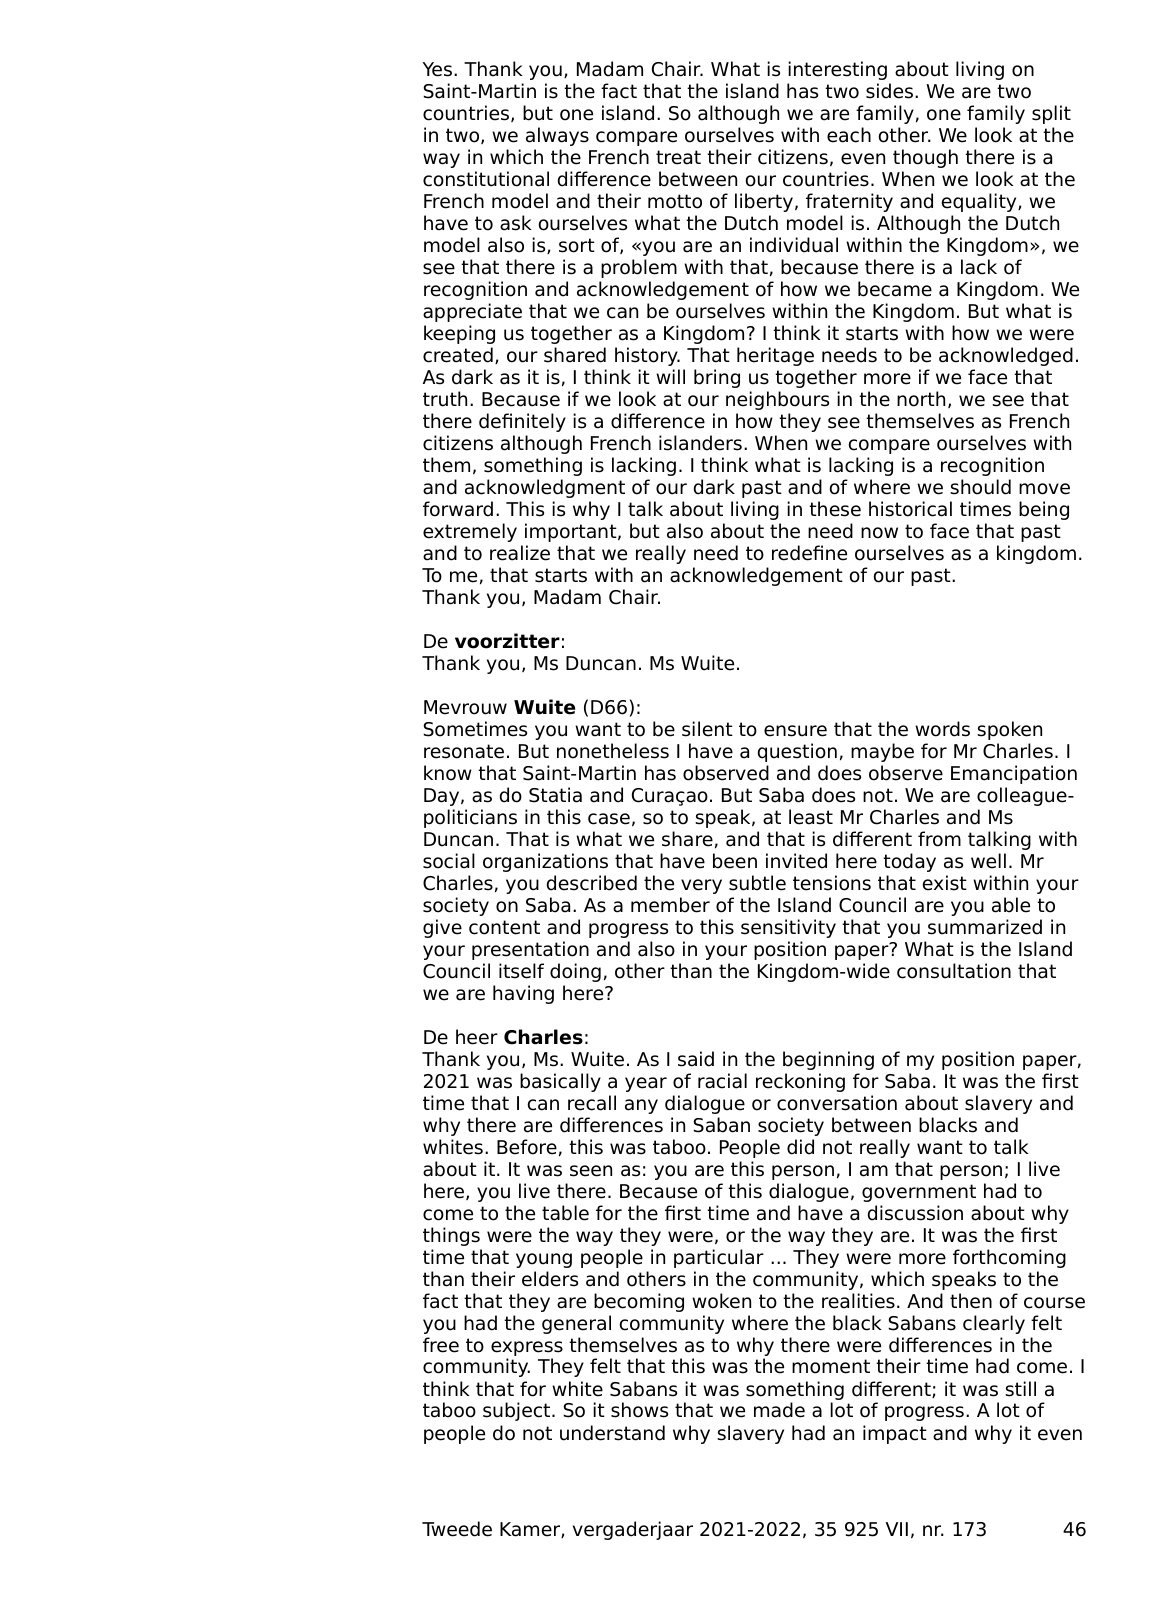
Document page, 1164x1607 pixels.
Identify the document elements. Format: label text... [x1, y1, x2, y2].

text De heer Charles: [422, 1027, 1087, 1049]
text Thank you, Madam Chair. [422, 587, 1087, 608]
text Sometimes you want to be silent to ensure that the words spoken resonate. But nonetheless I have a question, maybe for Mr Charles. I know that Saint-Martin has observed and does observe Emancipation Day, as do Statia and Curaçao. But Saba does not. We are colleague-politicians in this case, so to speak, at least Mr Charles and Ms Duncan. That is what we share, and that is different from talking with social organizations that have been invited here today as well. Mr Charles, you described the very subtle tensions that exist within your society on Saba. As a member of the Island Council are you able to give content and progress to this sensitivity that you summarized in your presentation and also in your position paper? What is the Island Council itself doing, other than the Kingdom-wide consultation that we are having here? [422, 719, 1087, 1004]
text Thank you, Ms. Wuite. As I said in the beginning of my position paper, 2021 was basically a year of racial reckoning for Saba. It was the first time that I can recall any dialogue or conversation about slavery and why there are differences in Saban society between blacks and whites. Before, this was taboo. People did not really want to talk about it. It was seen as: you are this person, I am that person; I live here, you live there. Because of this dialogue, government had to come to the table for the first time and have a discussion about why things were the way they were, or the way they are. It was the first time that young people in particular ... They were more forthcoming than their elders and others in the community, which speaks to the fact that they are becoming woken to the realities. And then of course you had the general community where the black Sabans clearly felt free to express themselves as to why there were differences in the community. They felt that this was the moment their time had come. I think that for white Sabans it was something different; it was still a taboo subject. So it shows that we made a lot of progress. A lot of people do not understand why slavery had an impact and why it even [422, 1049, 1087, 1444]
text Thank you, Ms Duncan. Ms Wuite. [422, 653, 1087, 675]
text De voorzitter: [422, 631, 1087, 653]
text Mevrouw Wuite (D66): [422, 697, 1087, 719]
text Yes. Thank you, Madam Chair. What is interesting about living on Saint-Martin is the fact that the island has two sides. We are two countries, but one island. So although we are family, one family split in two, we always compare ourselves with each other. We look at the way in which the French treat their citizens, even though there is a constitutional difference between our countries. When we look at the French model and their motto of liberty, fraternity and equality, we have to ask ourselves what the Dutch model is. Although the Dutch model also is, sort of, «you are an individual within the Kingdom», we see that there is a problem with that, because there is a lack of recognition and acknowledgement of how we became a Kingdom. We appreciate that we can be ourselves within the Kingdom. But what is keeping us together as a Kingdom? I think it starts with how we were created, our shared history. That heritage needs to be acknowledged. As dark as it is, I think it will bring us together more if we face that truth. Because if we look at our neighbours in the north, we see that there definitely is a difference in how they see themselves as French citizens although French islanders. When we compare ourselves with them, something is lacking. I think what is lacking is a recognition and acknowledgment of our dark past and of where we should move forward. This is why I talk about living in these historical times being extremely important, but also about the need now to face that past and to realize that we really need to redefine ourselves as a kingdom. To me, that starts with an acknowledgement of our past. [422, 59, 1087, 587]
